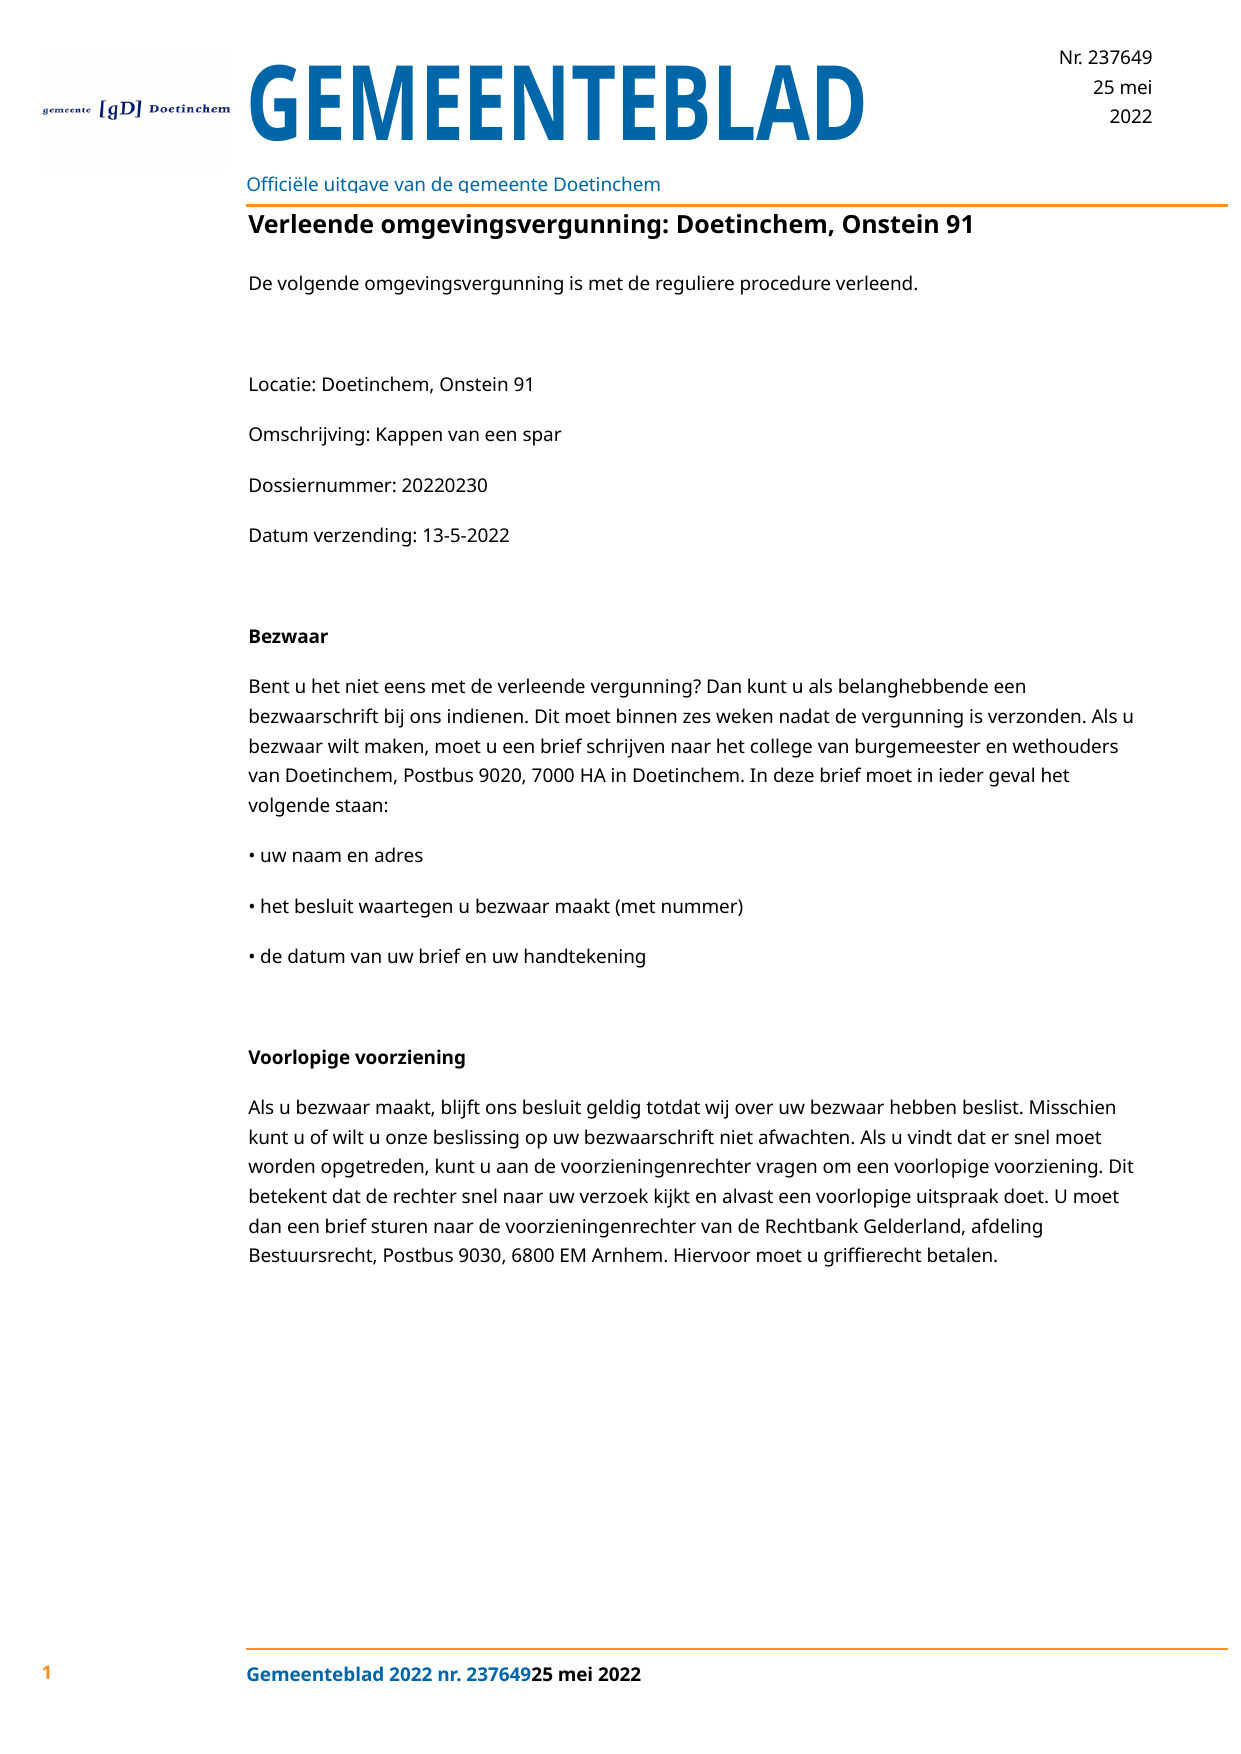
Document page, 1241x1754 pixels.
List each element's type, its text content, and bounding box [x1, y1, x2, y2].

text Dossiernummer: 20220230 [248, 472, 1152, 498]
text • de datum van uw brief en uw handtekening [248, 943, 1152, 969]
text Verleende omgevingsvergunning: Doetinchem, Onstein 91 [248, 207, 1152, 241]
text Voorlopige voorziening [248, 1044, 1152, 1070]
text Als u bezwaar maakt, blijft ons besluit geldig totdat wij over uw bezwaar hebben beslist. Misschien kunt u of wilt u onze beslissing op uw bezwaarschrift niet afwachten. Als u vindt dat er snel moet worden opgetreden, kunt u aan de voorzieningenrechter vragen om een voorlopige voorziening. Dit betekent dat de rechter snel naar uw verzoek kijkt en alvast een voorlopige uitspraak doet. U moet dan een brief sturen naar de voorzieningenrechter van de Rechtbank Gelderland, afdeling Bestuursrecht, Postbus 9030, 6800 EM Arnhem. Hiervoor moet u griffierecht betalen. [248, 1094, 1152, 1268]
text • uw naam en adres [248, 842, 1152, 868]
text Locatie: Doetinchem, Onstein 91 [248, 371, 1152, 397]
text Bent u het niet eens met de verleende vergunning? Dan kunt u als belanghebbende een bezwaarschrift bij ons indienen. Dit moet binnen zes weken nadat de vergunning is verzonden. Als u bezwaar wilt maken, moet u een brief schrijven naar het college van burgemeester en wethouders van Doetinchem, Postbus 9020, 7000 HA in Doetinchem. In deze brief moet in ieder geval het volgende staan: [248, 674, 1152, 818]
text Omschrijving: Kappen van een spar [248, 422, 1152, 447]
text Bezwaar [248, 623, 1152, 649]
text • het besluit waartegen u bezwaar maakt (met nummer) [248, 893, 1152, 918]
text De volgende omgevingsvergunning is met de reguliere procedure verleend. [248, 270, 1152, 296]
text Datum verzending: 13-5-2022 [248, 522, 1152, 548]
picture [41, 47, 231, 172]
